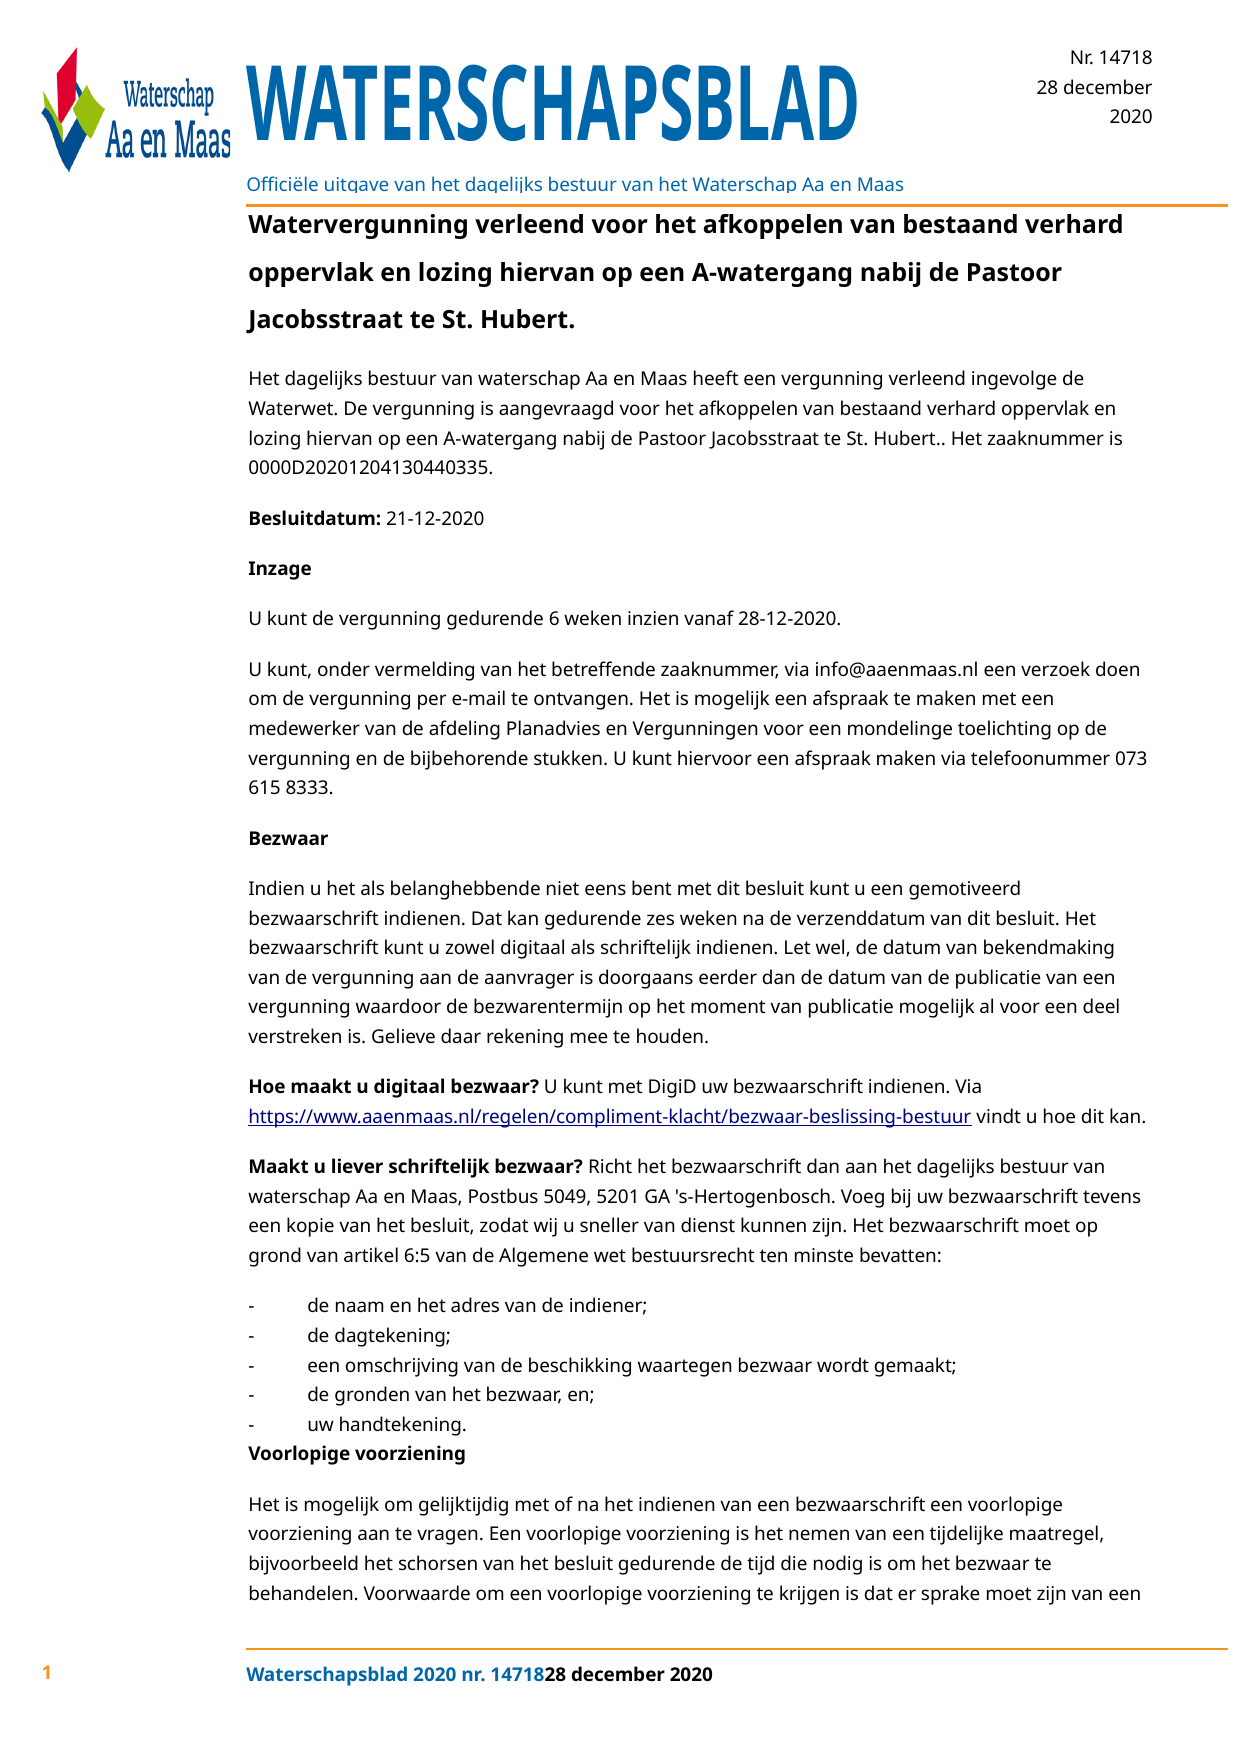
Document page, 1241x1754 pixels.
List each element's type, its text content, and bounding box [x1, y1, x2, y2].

picture [41, 47, 231, 172]
text Indien u het als belanghebbende niet eens bent met dit besluit kunt u een gemotiveerd bezwaarschrift indienen. Dat kan gedurende zes weken na de verzenddatum van dit besluit. Het bezwaarschrift kunt u zowel digitaal als schriftelijk indienen. Let wel, de datum van bekendmaking van de vergunning aan de aanvrager is doorgaans eerder dan de datum van de publicatie van een vergunning waardoor de bezwarentermijn op het moment van publicatie mogelijk al voor een deel verstreken is. Gelieve daar rekening mee te houden. [248, 875, 1152, 1049]
text Inzage [248, 555, 1152, 581]
text Voorlopige voorziening [248, 1441, 1152, 1466]
list de naam en het adres van de indiener; [248, 1293, 1152, 1318]
text Watervergunning verleend voor het afkoppelen van bestaand verhard oppervlak en lozing hiervan op een A-watergang nabij de Pastoor Jacobsstraat te St. Hubert. [248, 207, 1152, 336]
text Het dagelijks bestuur van waterschap Aa en Maas heeft een vergunning verleend ingevolge de Waterwet. De vergunning is aangevraagd voor het afkoppelen van bestaand verhard oppervlak en lozing hiervan op een A-watergang nabij de Pastoor Jacobsstraat te St. Hubert.. Het zaaknummer is 0000D20201204130440335. [248, 366, 1152, 480]
list de gronden van het bezwaar, en; [248, 1381, 1152, 1407]
text Het is mogelijk om gelijktijdig met of na het indienen van een bezwaarschrift een voorlopige voorziening aan te vragen. Een voorlopige voorziening is het nemen van een tijdelijke maatregel, bijvoorbeeld het schorsen van het besluit gedurende de tijd die nodig is om het bezwaar te behandelen. Voorwaarde om een voorlopige voorziening te krijgen is dat er sprake moet zijn van een [248, 1491, 1152, 1605]
text U kunt de vergunning gedurende 6 weken inzien vanaf 28-12-2020. [248, 606, 1152, 631]
text Hoe maakt u digitaal bezwaar? U kunt met DigiD uw bezwaarschrift indienen. Via https://www.aaenmaas.nl/regelen/compliment-klacht/bezwaar-beslissing-bestuur vindt u hoe dit kan. [248, 1073, 1152, 1129]
text U kunt, onder vermelding van het betreffende zaaknummer, via info@aaenmaas.nl een verzoek doen om de vergunning per e-mail te ontvangen. Het is mogelijk een afspraak te maken met een medewerker van de afdeling Planadvies en Vergunningen voor een mondelinge toelichting op de vergunning en de bijbehorende stukken. U kunt hiervoor een afspraak maken via telefoonummer 073 615 8333. [248, 656, 1152, 800]
text Maakt u liever schriftelijk bezwaar? Richt het bezwaarschrift dan aan het dagelijks bestuur van waterschap Aa en Maas, Postbus 5049, 5201 GA 's-Hertogenbosch. Voeg bij uw bezwaarschrift tevens een kopie van het besluit, zodat wij u sneller van dienst kunnen zijn. Het bezwaarschrift moet op grond van artikel 6:5 van de Algemene wet bestuursrecht ten minste bevatten: [248, 1153, 1152, 1268]
list uw handtekening. [248, 1411, 1152, 1437]
text Besluitdatum: 21-12-2020 [248, 505, 1152, 530]
list een omschrijving van de beschikking waartegen bezwaar wordt gemaakt; [248, 1352, 1152, 1377]
text Bezwaar [248, 825, 1152, 850]
list de dagtekening; [248, 1322, 1152, 1348]
